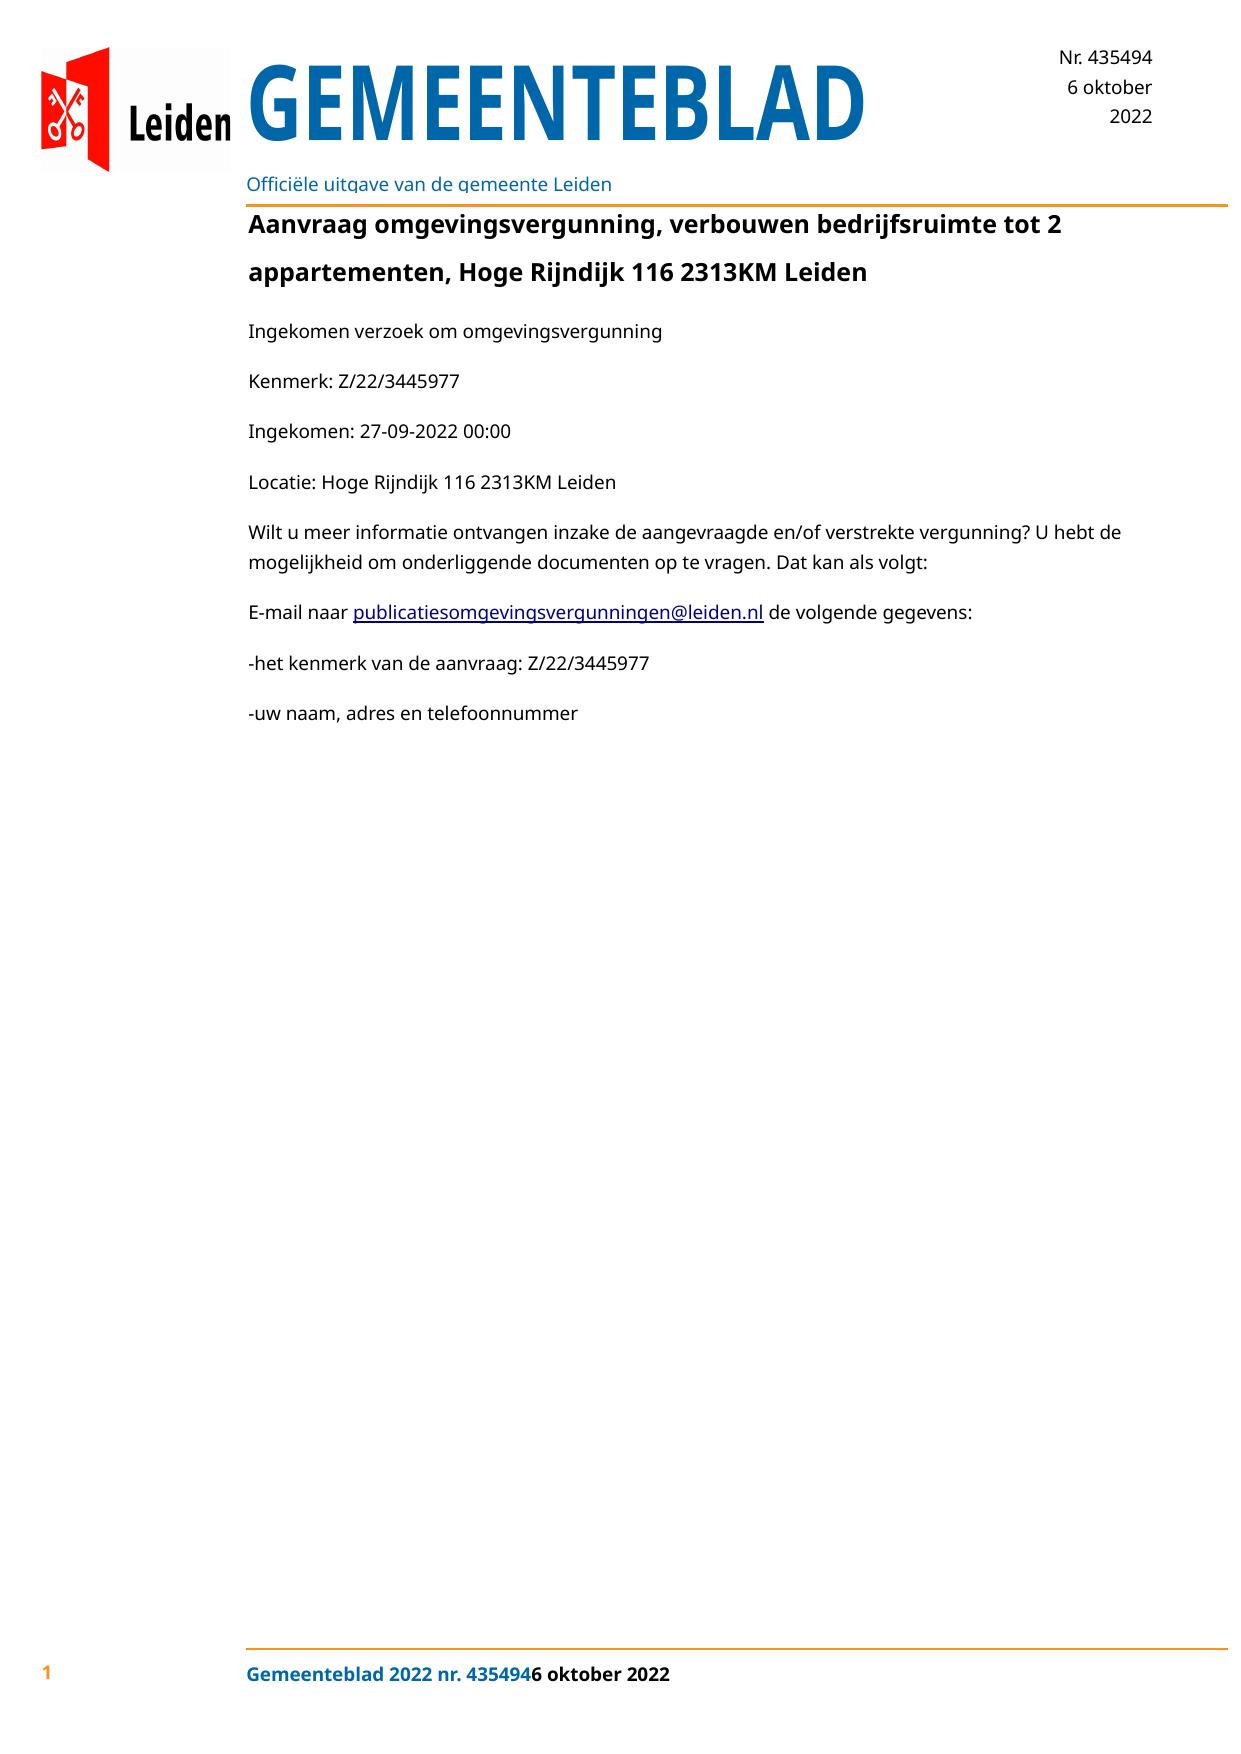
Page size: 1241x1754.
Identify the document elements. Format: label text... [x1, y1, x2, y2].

text E-mail naar publicatiesomgevingsvergunningen@leiden.nl de volgende gegevens: [248, 599, 1152, 625]
picture [41, 47, 231, 172]
text -het kenmerk van de aanvraag: Z/22/3445977 [248, 650, 1152, 676]
text Ingekomen verzoek om omgevingsvergunning [248, 318, 1152, 344]
text Wilt u meer informatie ontvangen inzake de aangevraagde en/of verstrekte vergunning? U hebt de mogelijkheid om onderliggende documenten op te vragen. Dat kan als volgt: [248, 519, 1152, 575]
text Locatie: Hoge Rijndijk 116 2313KM Leiden [248, 469, 1152, 495]
text Ingekomen: 27-09-2022 00:00 [248, 419, 1152, 444]
text Aanvraag omgevingsvergunning, verbouwen bedrijfsruimte tot 2 appartementen, Hoge Rijndijk 116 2313KM Leiden [248, 207, 1152, 288]
text Kenmerk: Z/22/3445977 [248, 368, 1152, 394]
text -uw naam, adres en telefoonnummer [248, 700, 1152, 726]
